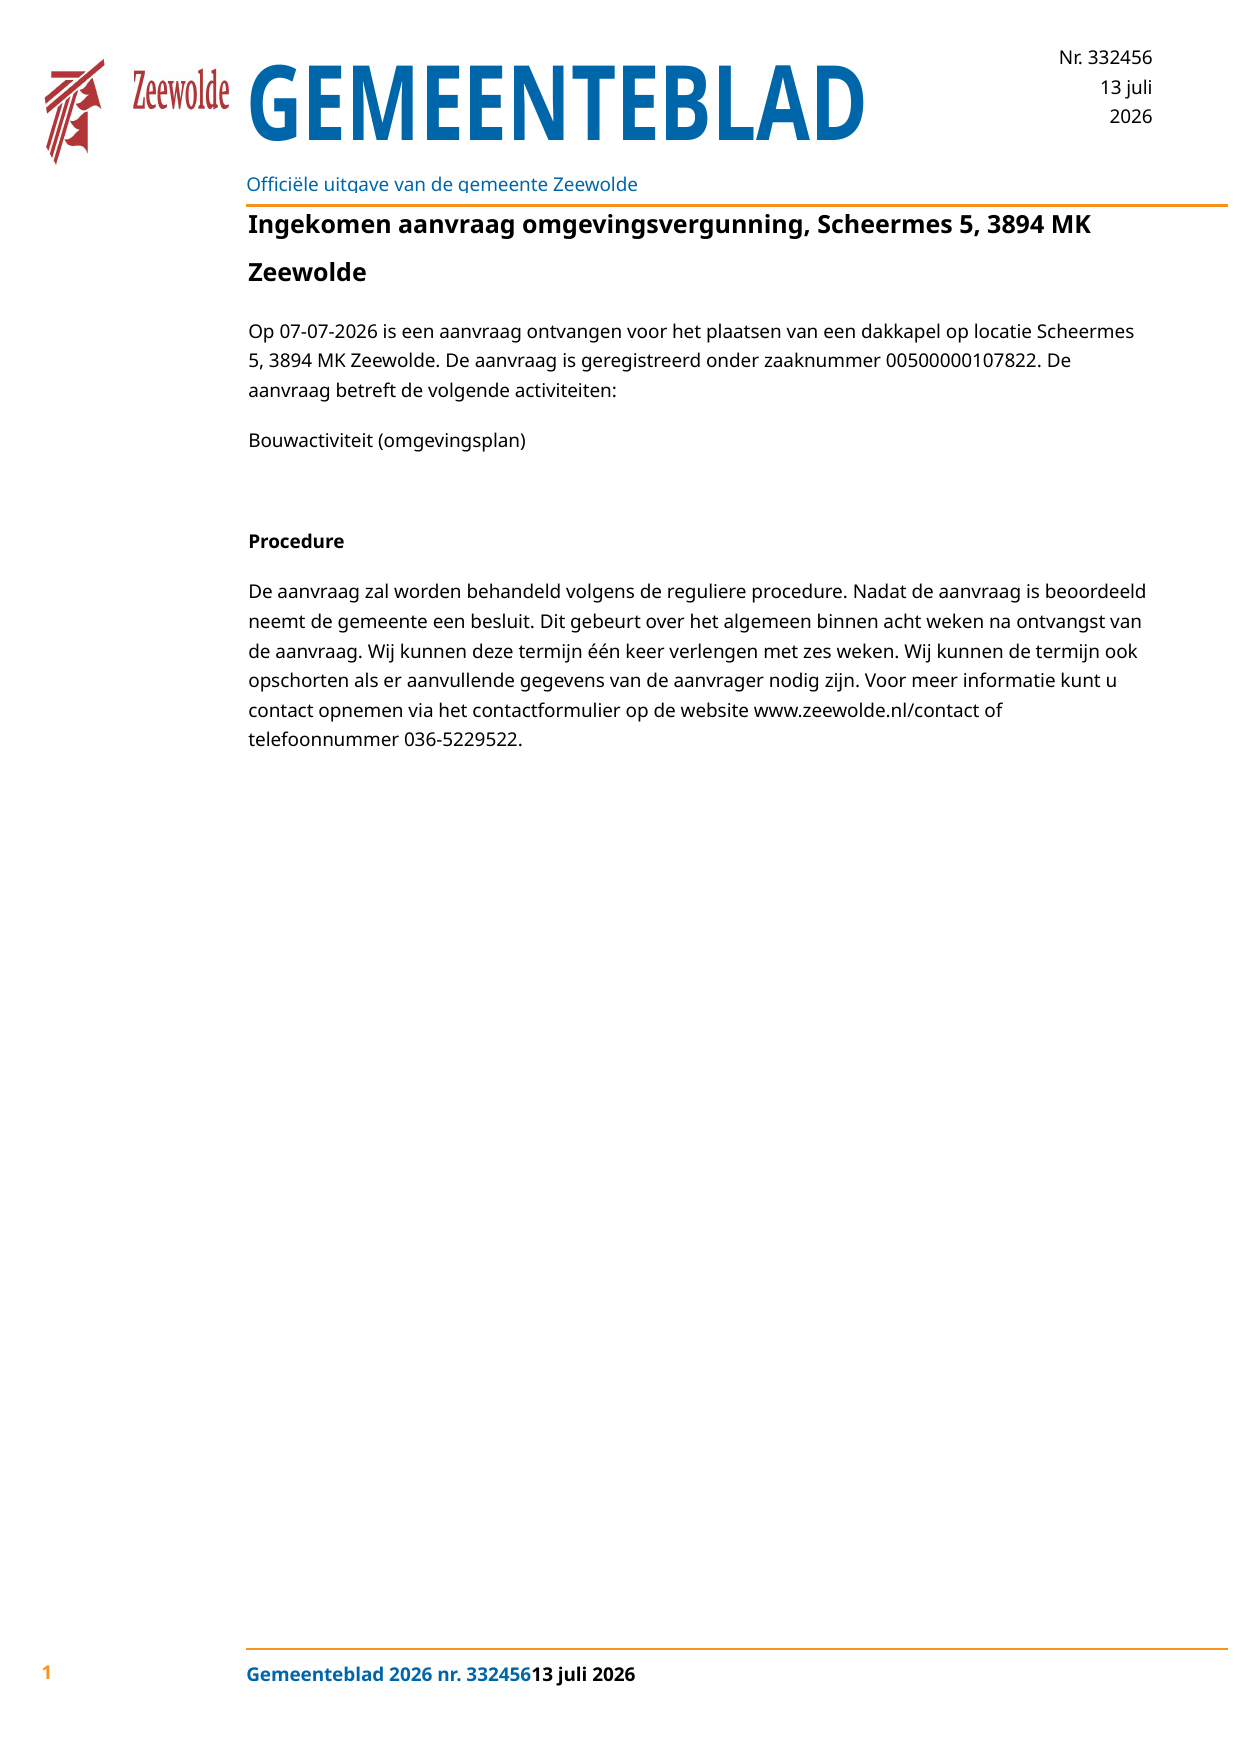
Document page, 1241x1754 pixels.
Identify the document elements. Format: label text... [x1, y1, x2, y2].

picture [41, 47, 231, 172]
text De aanvraag zal worden behandeld volgens de reguliere procedure. Nadat de aanvraag is beoordeeld neemt de gemeente een besluit. Dit gebeurt over het algemeen binnen acht weken na ontvangst van de aanvraag. Wij kunnen deze termijn één keer verlengen met zes weken. Wij kunnen de termijn ook opschorten als er aanvullende gegevens van de aanvrager nodig zijn. Voor meer informatie kunt u contact opnemen via het contactformulier op de website www.zeewolde.nl/contact of telefoonnummer 036-5229522. [248, 579, 1152, 752]
text Ingekomen aanvraag omgevingsvergunning, Scheermes 5, 3894 MK Zeewolde [248, 207, 1152, 288]
text Procedure [248, 528, 1152, 554]
text Bouwactiviteit (omgevingsplan) [248, 427, 1152, 453]
text Op 07-07-2026 is een aanvraag ontvangen voor het plaatsen van een dakkapel op locatie Scheermes 5, 3894 MK Zeewolde. De aanvraag is geregistreerd onder zaaknummer 00500000107822. De aanvraag betreft de volgende activiteiten: [248, 318, 1152, 403]
